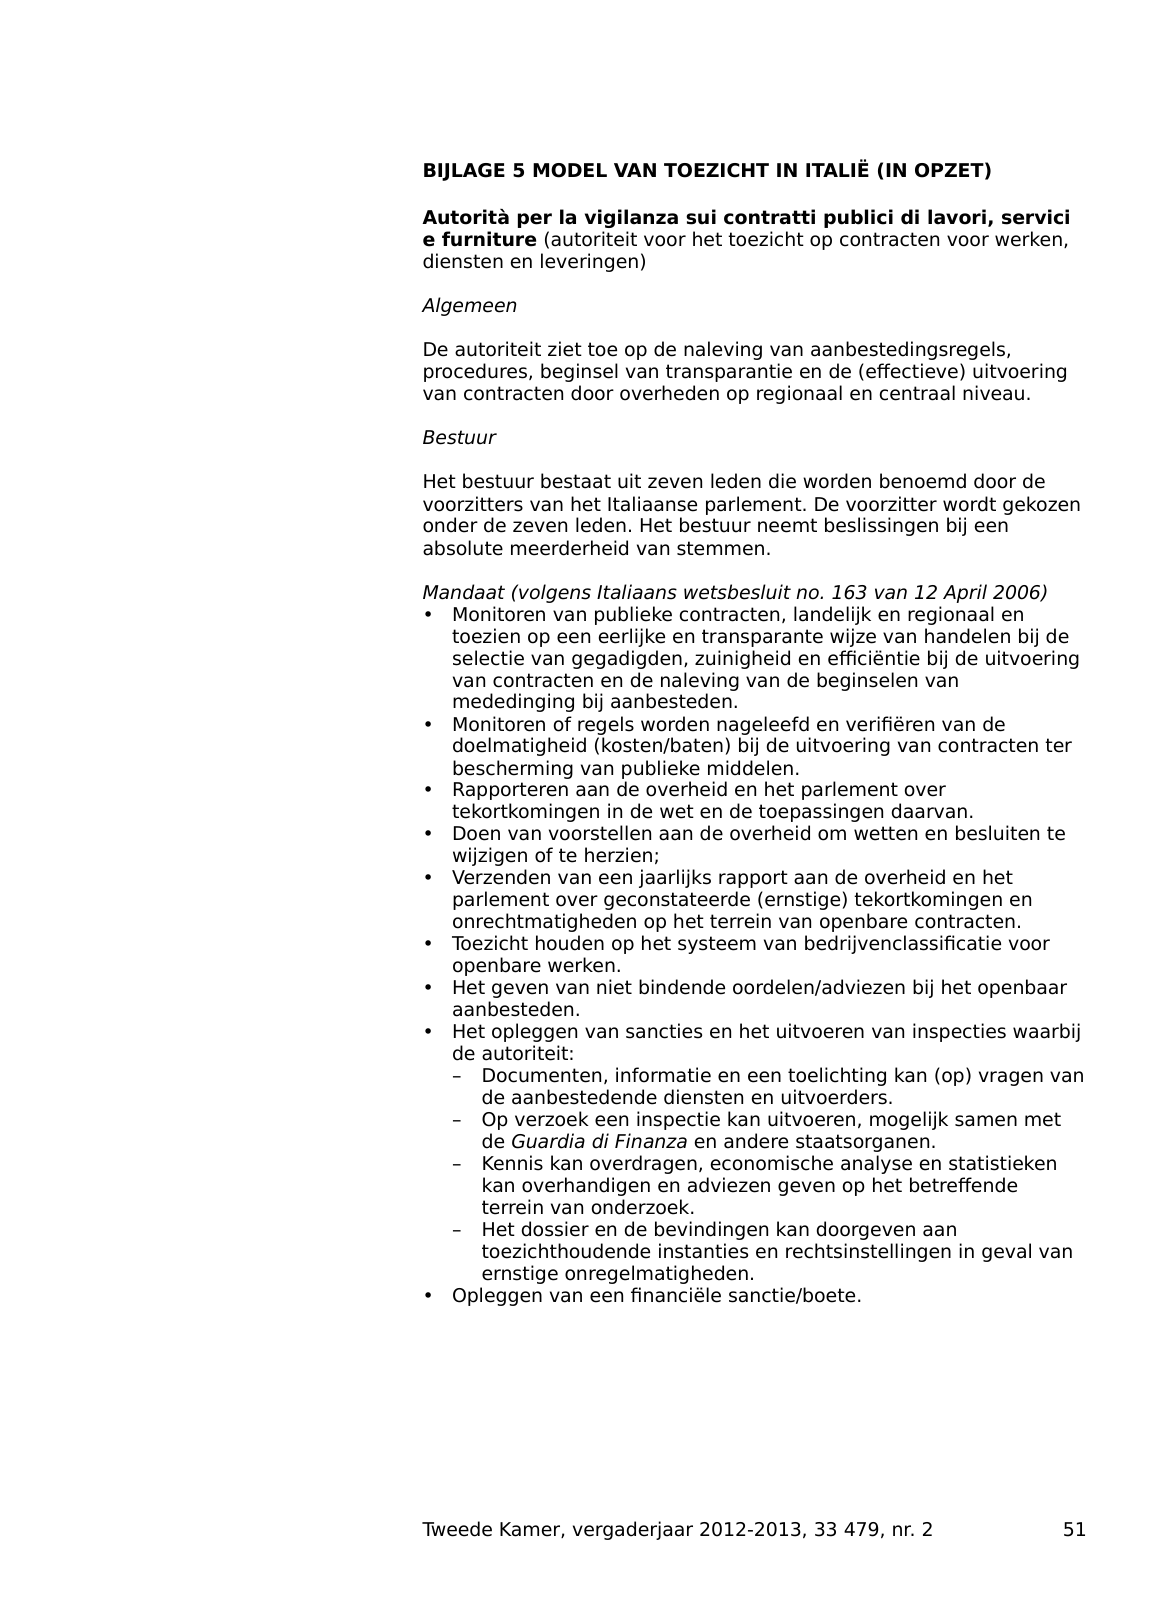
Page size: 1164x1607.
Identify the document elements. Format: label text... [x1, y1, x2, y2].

text • Het opleggen van sancties en het uitvoeren van inspecties waarbij de autoriteit: [422, 1021, 1087, 1065]
subtitle Mandaat (volgens Italiaans wetsbesluit no. 163 van 12 April 2006) [422, 582, 1087, 603]
text De autoriteit ziet toe op de naleving van aanbestedingsregels, procedures, beginsel van transparantie en de (effectieve) uitvoering van contracten door overheden op regionaal en centraal niveau. [422, 339, 1087, 405]
text • Monitoren of regels worden nageleefd en verifiëren van de doelmatigheid (kosten/baten) bij de uitvoering van contracten ter bescherming van publieke middelen. [422, 713, 1087, 779]
text • Rapporteren aan de overheid en het parlement over tekortkomingen in de wet en de toepassingen daarvan. [422, 779, 1087, 823]
text – Het dossier en de bevindingen kan doorgeven aan toezichthoudende instanties en rechtsinstellingen in geval van ernstige onregelmatigheden. [452, 1219, 1087, 1285]
text Autorità per la vigilanza sui contratti publici di lavori, servici e furniture (autoriteit voor het toezicht op contracten voor werken, diensten en leveringen) [422, 207, 1087, 273]
text – Op verzoek een inspectie kan uitvoeren, mogelijk samen met de Guardia di Finanza en andere staatsorganen. [452, 1109, 1087, 1153]
text – Kennis kan overdragen, economische analyse en statistieken kan overhandigen en adviezen geven op het betreffende terrein van onderzoek. [452, 1153, 1087, 1219]
text • Opleggen van een financiële sanctie/boete. [422, 1285, 1087, 1307]
text • Monitoren van publieke contracten, landelijk en regionaal en toezien op een eerlijke en transparante wijze van handelen bij de selectie van gegadigden, zuinigheid en efficiëntie bij de uitvoering van contracten en de naleving van de beginselen van mededinging bij aanbesteden. [422, 603, 1087, 713]
subtitle BIJLAGE 5 MODEL VAN TOEZICHT IN ITALIË (IN OPZET) [422, 160, 1087, 182]
text • Toezicht houden op het systeem van bedrijvenclassificatie voor openbare werken. [422, 933, 1087, 977]
text • Doen van voorstellen aan de overheid om wetten en besluiten te wijzigen of te herzien; [422, 823, 1087, 867]
subtitle Bestuur [422, 427, 1087, 449]
text Het bestuur bestaat uit zeven leden die worden benoemd door de voorzitters van het Italiaanse parlement. De voorzitter wordt gekozen onder de zeven leden. Het bestuur neemt beslissingen bij een absolute meerderheid van stemmen. [422, 471, 1087, 559]
text • Het geven van niet bindende oordelen/adviezen bij het openbaar aanbesteden. [422, 977, 1087, 1021]
text – Documenten, informatie en een toelichting kan (op) vragen van de aanbestedende diensten en uitvoerders. [452, 1065, 1087, 1109]
subtitle Algemeen [422, 295, 1087, 317]
text • Verzenden van een jaarlijks rapport aan de overheid en het parlement over geconstateerde (ernstige) tekortkomingen en onrechtmatigheden op het terrein van openbare contracten. [422, 867, 1087, 933]
